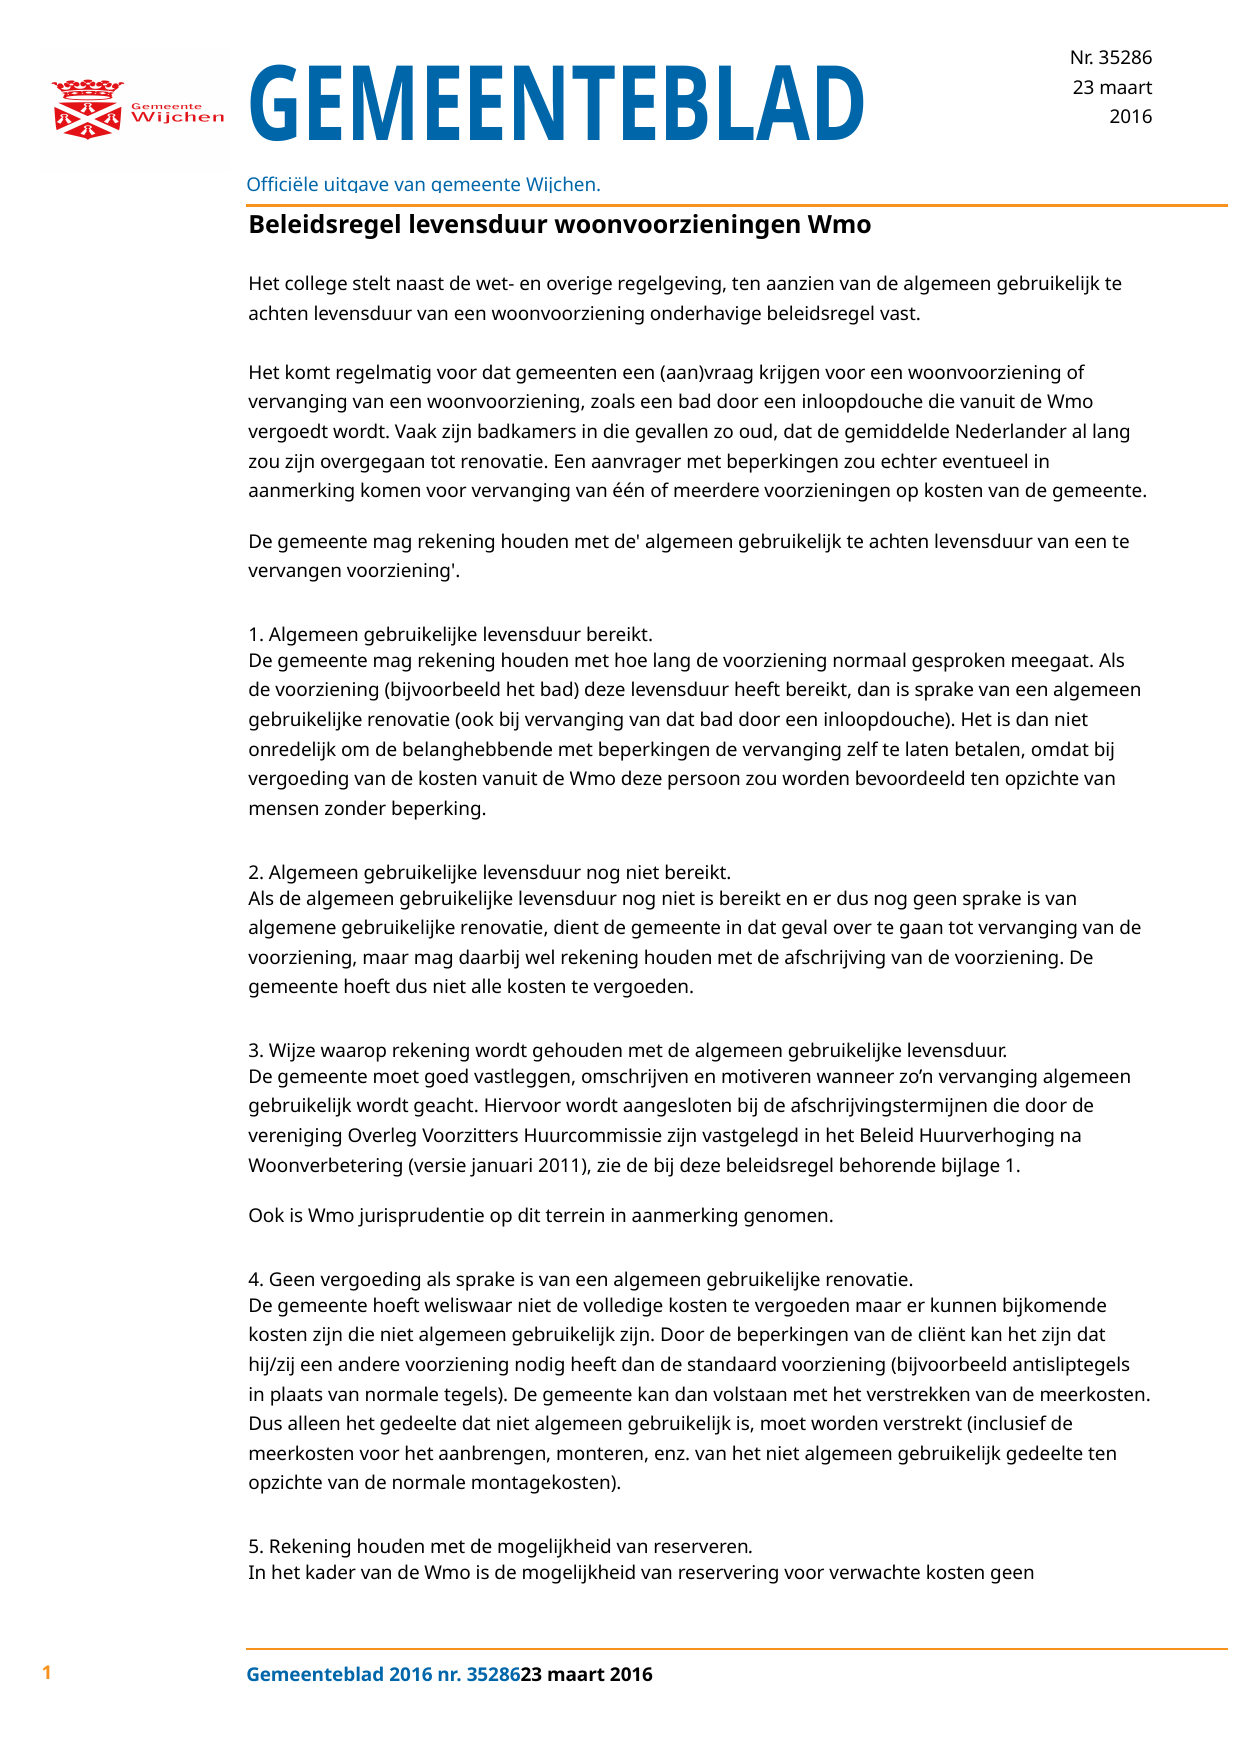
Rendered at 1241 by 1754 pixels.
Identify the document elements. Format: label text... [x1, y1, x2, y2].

text 4. Geen vergoeding als sprake is van een algemeen gebruikelijke renovatie. [248, 1266, 1152, 1292]
text De gemeente hoeft weliswaar niet de volledige kosten te vergoeden maar er kunnen bijkomende kosten zijn die niet algemeen gebruikelijk zijn. Door de beperkingen van de cliënt kan het zijn dat hij/zij een andere voorziening nodig heeft dan de standaard voorziening (bijvoorbeeld antisliptegels in plaats van normale tegels). De gemeente kan dan volstaan met het verstrekken van de meerkosten. Dus alleen het gedeelte dat niet algemeen gebruikelijk is, moet worden verstrekt (inclusief de meerkosten voor het aanbrengen, monteren, enz. van het niet algemeen gebruikelijk gedeelte ten opzichte van de normale montagekosten). [248, 1292, 1152, 1495]
text Het komt regelmatig voor dat gemeenten een (aan)vraag krijgen voor een woonvoorziening of vervanging van een woonvoorziening, zoals een bad door een inloopdouche die vanuit de Wmo vergoedt wordt. Vaak zijn badkamers in die gevallen zo oud, dat de gemiddelde Nederlander al lang zou zijn overgegaan tot renovatie. Een aanvrager met beperkingen zou echter eventueel in aanmerking komen voor vervanging van één of meerdere voorzieningen op kosten van de gemeente. [248, 359, 1152, 503]
text In het kader van de Wmo is de mogelijkheid van reservering voor verwachte kosten geen [248, 1559, 1152, 1585]
text 5. Rekening houden met de mogelijkheid van reserveren. [248, 1533, 1152, 1559]
text 2. Algemeen gebruikelijke levensduur nog niet bereikt. [248, 859, 1152, 885]
text 3. Wijze waarop rekening wordt gehouden met de algemeen gebruikelijke levensduur. [248, 1037, 1152, 1063]
text De gemeente mag rekening houden met de' algemeen gebruikelijk te achten levensduur van een te vervangen voorziening'. [248, 528, 1152, 583]
text De gemeente mag rekening houden met hoe lang de voorziening normaal gesproken meegaat. Als de voorziening (bijvoorbeeld het bad) deze levensduur heeft bereikt, dan is sprake van een algemeen gebruikelijke renovatie (ook bij vervanging van dat bad door een inloopdouche). Het is dan niet onredelijk om de belanghebbende met beperkingen de vervanging zelf te laten betalen, omdat bij vergoeding van de kosten vanuit de Wmo deze persoon zou worden bevoordeeld ten opzichte van mensen zonder beperking. [248, 647, 1152, 821]
text Ook is Wmo jurisprudentie op dit terrein in aanmerking genomen. [248, 1202, 1152, 1228]
text Het college stelt naast de wet- en overige regelgeving, ten aanzien van de algemeen gebruikelijk te achten levensduur van een woonvoorziening onderhavige beleidsregel vast. [248, 270, 1152, 326]
text Beleidsregel levensduur woonvoorzieningen Wmo [248, 207, 1152, 241]
text De gemeente moet goed vastleggen, omschrijven en motiveren wanneer zo’n vervanging algemeen gebruikelijk wordt geacht. Hiervoor wordt aangesloten bij de afschrijvingstermijnen die door de vereniging Overleg Voorzitters Huurcommissie zijn vastgelegd in het Beleid Huurverhoging na Woonverbetering (versie januari 2011), zie de bij deze beleidsregel behorende bijlage 1. [248, 1063, 1152, 1178]
text 1. Algemeen gebruikelijke levensduur bereikt. [248, 621, 1152, 647]
text Als de algemeen gebruikelijke levensduur nog niet is bereikt en er dus nog geen sprake is van algemene gebruikelijke renovatie, dient de gemeente in dat geval over te gaan tot vervanging van de voorziening, maar mag daarbij wel rekening houden met de afschrijving van de voorziening. De gemeente hoeft dus niet alle kosten te vergoeden. [248, 885, 1152, 999]
picture [41, 47, 231, 172]
